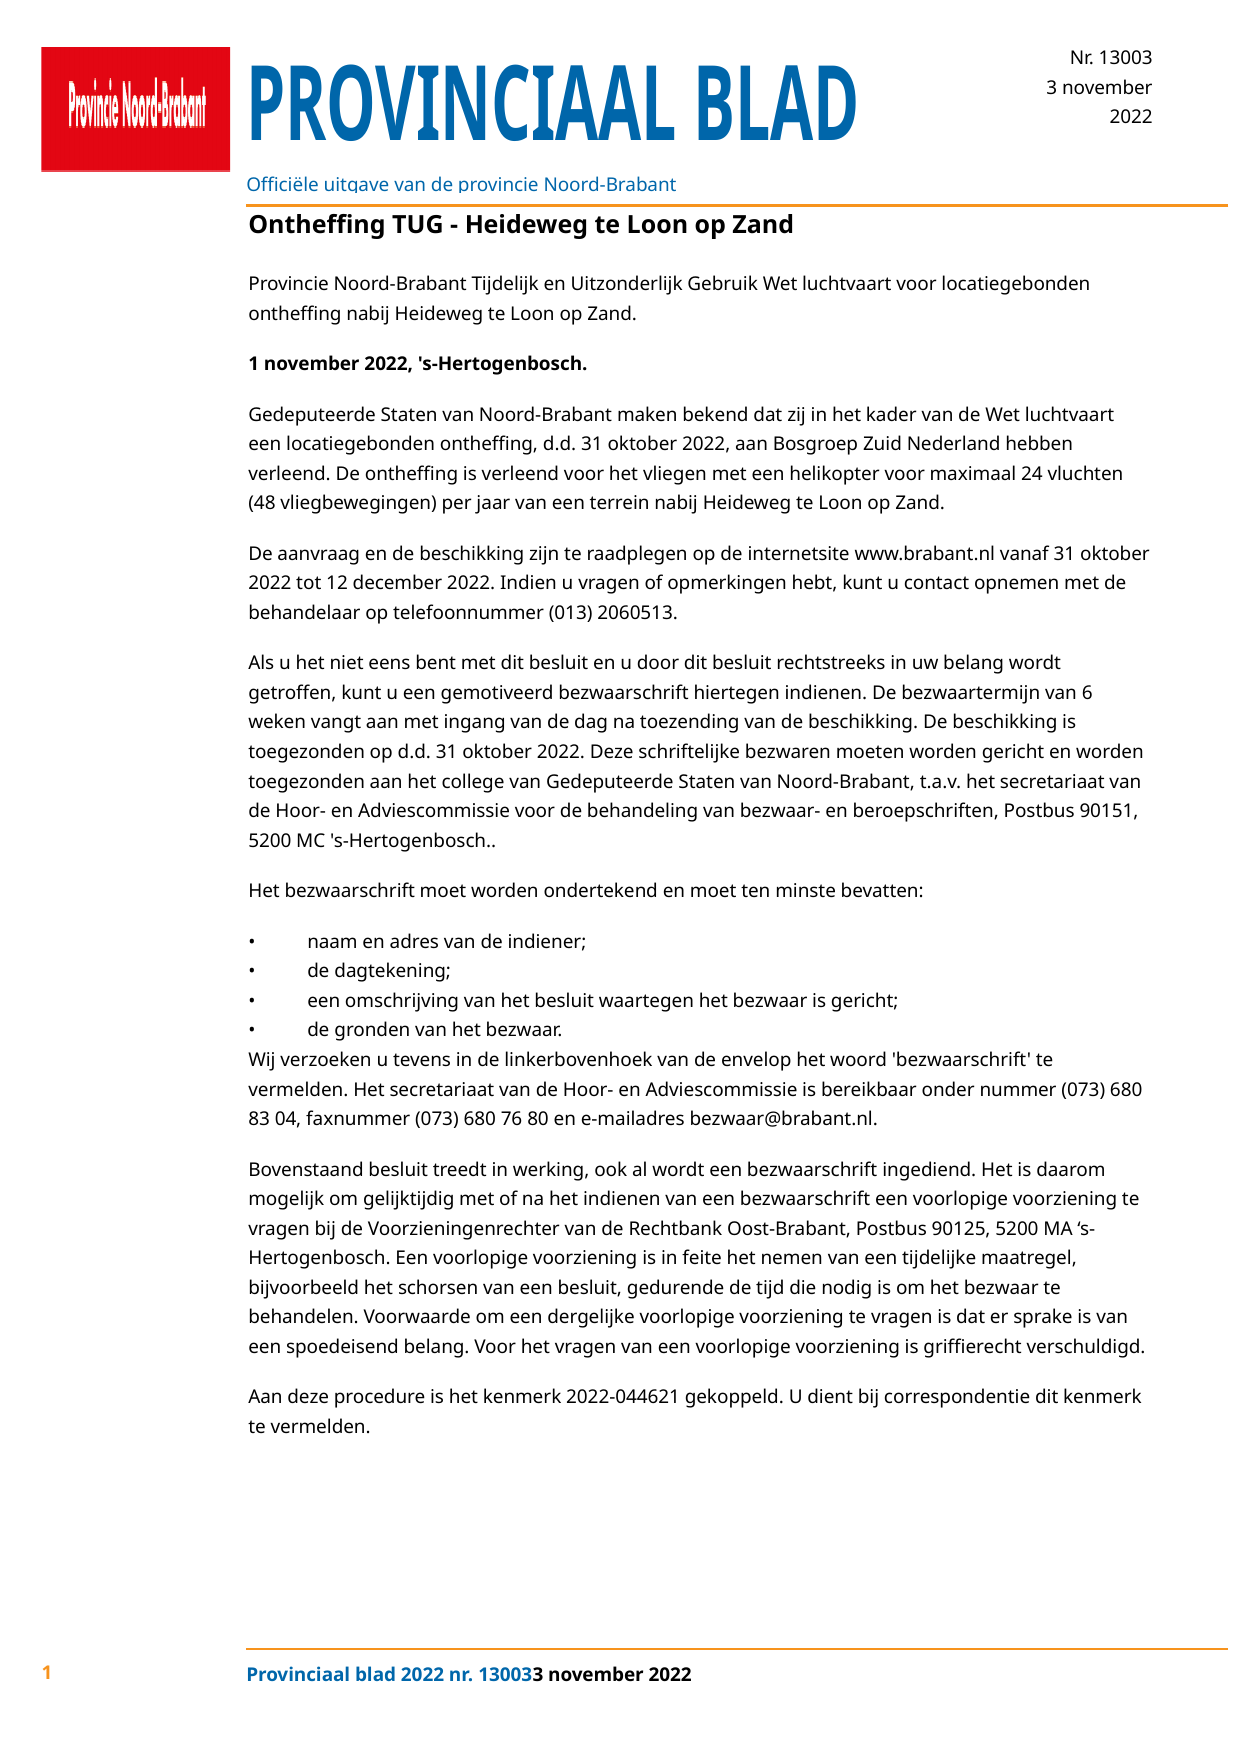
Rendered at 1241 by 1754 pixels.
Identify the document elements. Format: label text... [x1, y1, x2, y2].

text Aan deze procedure is het kenmerk 2022-044621 gekoppeld. U dient bij correspondentie dit kenmerk te vermelden. [248, 1384, 1152, 1439]
text De aanvraag en de beschikking zijn te raadplegen op de internetsite www.brabant.nl vanaf 31 oktober 2022 tot 12 december 2022. Indien u vragen of opmerkingen hebt, kunt u contact opnemen met de behandelaar op telefoonnummer (013) 2060513. [248, 540, 1152, 625]
text Als u het niet eens bent met dit besluit en u door dit besluit rechtstreeks in uw belang wordt getroffen, kunt u een gemotiveerd bezwaarschrift hiertegen indienen. De bezwaartermijn van 6 weken vangt aan met ingang van de dag na toezending van de beschikking. De beschikking is toegezonden op d.d. 31 oktober 2022. Deze schriftelijke bezwaren moeten worden gericht en worden toegezonden aan het college van Gedeputeerde Staten van Noord-Brabant, t.a.v. het secretariaat van de Hoor- en Adviescommissie voor de behandeling van bezwaar- en beroepschriften, Postbus 90151, 5200 MC 's-Hertogenbosch.. [248, 649, 1152, 853]
text 1 november 2022, 's-Hertogenbosch. [248, 350, 1152, 376]
text Provincie Noord-Brabant Tijdelijk en Uitzonderlijk Gebruik Wet luchtvaart voor locatiegebonden ontheffing nabij Heideweg te Loon op Zand. [248, 270, 1152, 326]
list de dagtekening; [248, 957, 1152, 983]
text Ontheffing TUG - Heideweg te Loon op Zand [248, 207, 1152, 241]
list de gronden van het bezwaar. [248, 1017, 1152, 1042]
list een omschrijving van het besluit waartegen het bezwaar is gericht; [248, 987, 1152, 1013]
picture [41, 47, 231, 172]
text Gedeputeerde Staten van Noord-Brabant maken bekend dat zij in het kader van de Wet luchtvaart een locatiegebonden ontheffing, d.d. 31 oktober 2022, aan Bosgroep Zuid Nederland hebben verleend. De ontheffing is verleend voor het vliegen met een helikopter voor maximaal 24 vluchten (48 vliegbewegingen) per jaar van een terrein nabij Heideweg te Loon op Zand. [248, 401, 1152, 515]
list naam en adres van de indiener; [248, 928, 1152, 953]
text Het bezwaarschrift moet worden ondertekend en moet ten minste bevatten: [248, 877, 1152, 903]
text Wij verzoeken u tevens in de linkerbovenhoek van de envelop het woord 'bezwaarschrift' te vermelden. Het secretariaat van de Hoor- en Adviescommissie is bereikbaar onder nummer (073) 680 83 04, faxnummer (073) 680 76 80 en e-mailadres bezwaar@brabant.nl. [248, 1046, 1152, 1131]
text Bovenstaand besluit treedt in werking, ook al wordt een bezwaarschrift ingediend. Het is daarom mogelijk om gelijktijdig met of na het indienen van een bezwaarschrift een voorlopige voorziening te vragen bij de Voorzieningenrechter van de Rechtbank Oost-Brabant, Postbus 90125, 5200 MA ‘s-Hertogenbosch. Een voorlopige voorziening is in feite het nemen van een tijdelijke maatregel, bijvoorbeeld het schorsen van een besluit, gedurende de tijd die nodig is om het bezwaar te behandelen. Voorwaarde om een dergelijke voorlopige voorziening te vragen is dat er sprake is van een spoedeisend belang. Voor het vragen van een voorlopige voorziening is griffierecht verschuldigd. [248, 1156, 1152, 1359]
